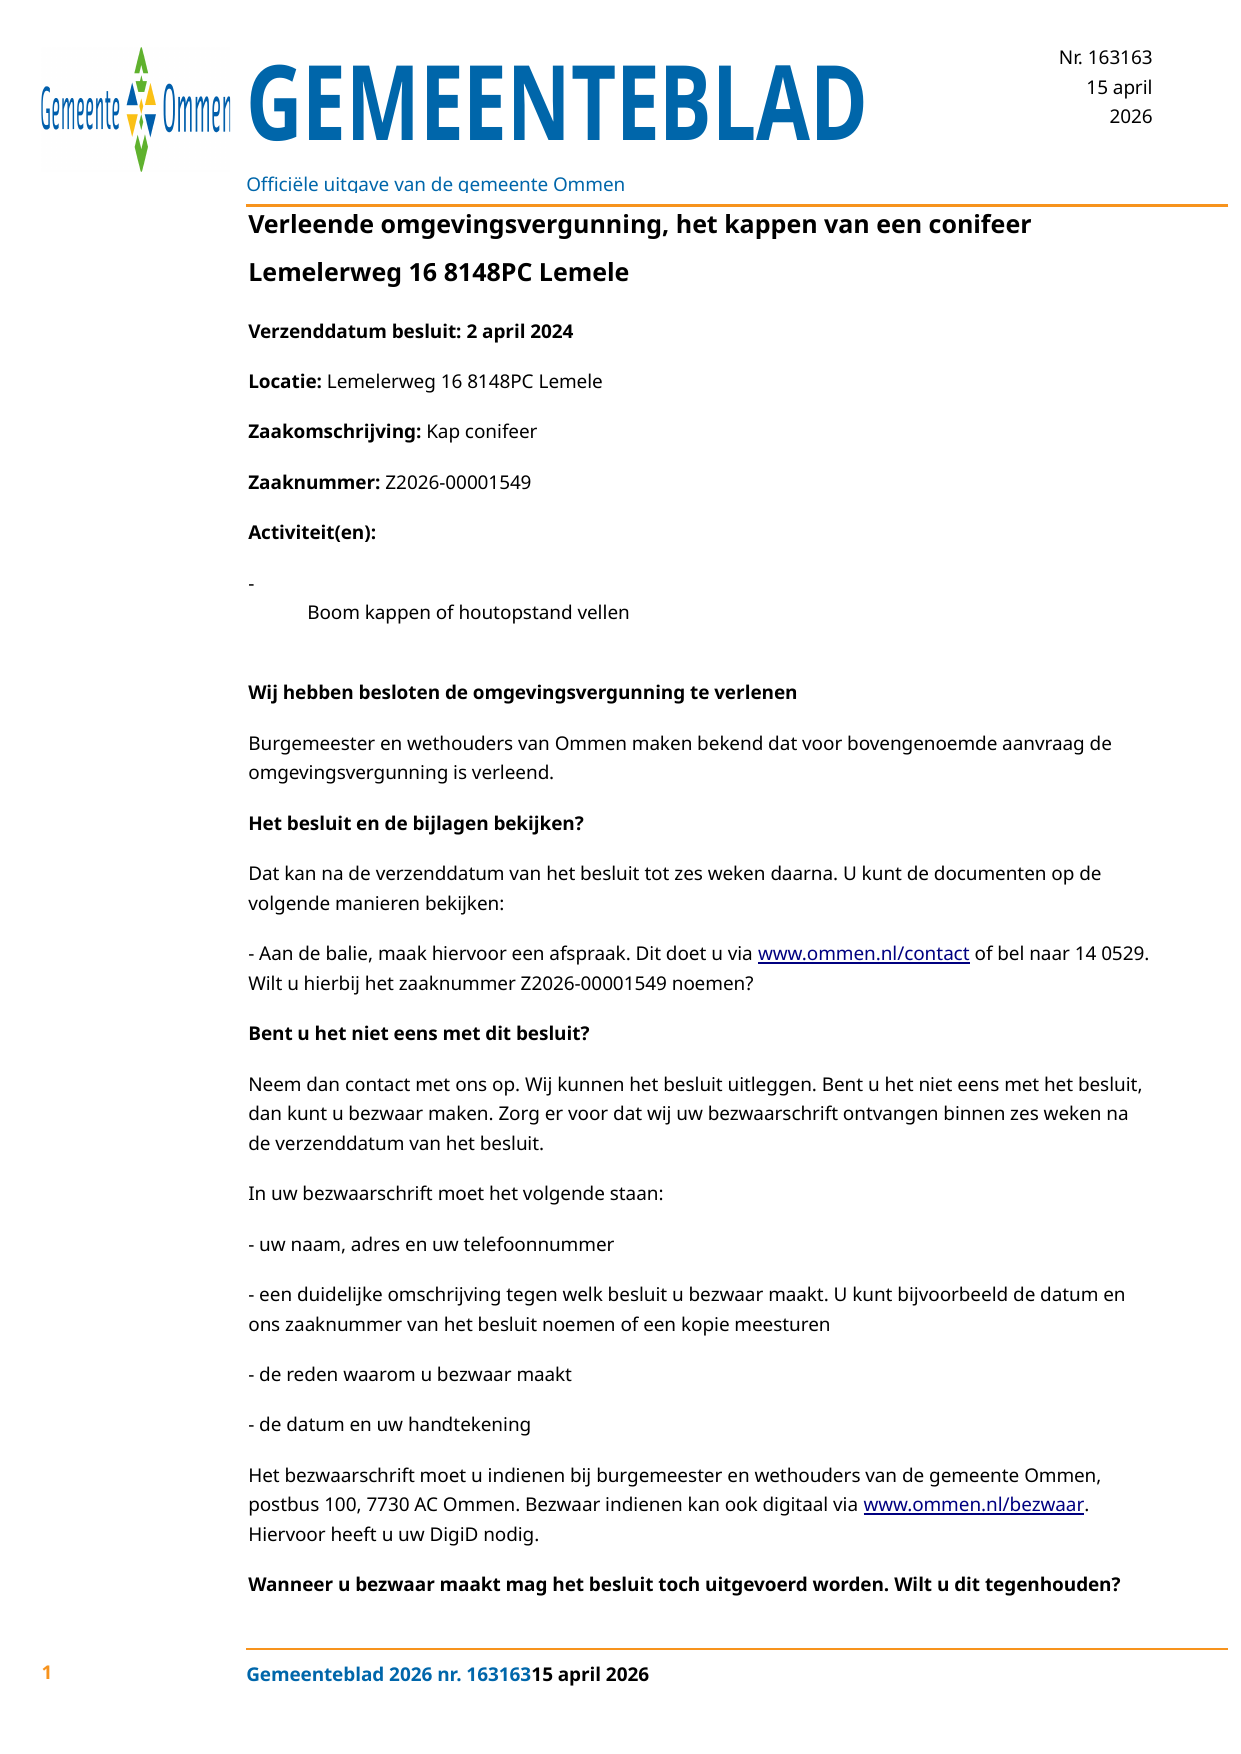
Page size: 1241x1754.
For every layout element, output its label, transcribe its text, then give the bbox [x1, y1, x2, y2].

text Wij hebben besloten de omgevingsvergunning te verlenen [248, 679, 1152, 705]
text Zaakomschrijving: Kap conifeer [248, 419, 1152, 444]
text Dat kan na de verzenddatum van het besluit tot zes weken daarna. U kunt de documenten op de volgende manieren bekijken: [248, 860, 1152, 916]
text - een duidelijke omschrijving tegen welk besluit u bezwaar maakt. U kunt bijvoorbeeld de datum en ons zaaknummer van het besluit noemen of een kopie meesturen [248, 1281, 1152, 1337]
text Bent u het niet eens met dit besluit? [248, 1020, 1152, 1046]
text Burgemeester en wethouders van Ommen maken bekend dat voor bovengenoemde aanvraag de omgevingsvergunning is verleend. [248, 730, 1152, 785]
text Het bezwaarschrift moet u indienen bij burgemeester en wethouders van de gemeente Ommen, postbus 100, 7730 AC Ommen. Bezwaar indienen kan ook digitaal via www.ommen.nl/bezwaar. Hiervoor heeft u uw DigiD nodig. [248, 1462, 1152, 1547]
list Boom kappen of houtopstand vellen [248, 599, 1152, 625]
text Verleende omgevingsvergunning, het kappen van een conifeer Lemelerweg 16 8148PC Lemele [248, 207, 1152, 288]
text Verzenddatum besluit: 2 april 2024 [248, 318, 1152, 344]
text - de reden waarom u bezwaar maakt [248, 1361, 1152, 1387]
text - Aan de balie, maak hiervoor een afspraak. Dit doet u via www.ommen.nl/contact of bel naar 14 0529. Wilt u hierbij het zaaknummer Z2026-00001549 noemen? [248, 940, 1152, 996]
text - uw naam, adres en uw telefoonnummer [248, 1231, 1152, 1257]
text Locatie: Lemelerweg 16 8148PC Lemele [248, 368, 1152, 394]
text Het besluit en de bijlagen bekijken? [248, 810, 1152, 836]
text Zaaknummer: Z2026-00001549 [248, 469, 1152, 495]
text Wanneer u bezwaar maakt mag het besluit toch uitgevoerd worden. Wilt u dit tegenhouden? [248, 1572, 1152, 1597]
text - de datum en uw handtekening [248, 1412, 1152, 1437]
text Activiteit(en): [248, 519, 1152, 545]
text In uw bezwaarschrift moet het volgende staan: [248, 1180, 1152, 1206]
picture [41, 47, 231, 172]
text Neem dan contact met ons op. Wij kunnen het besluit uitleggen. Bent u het niet eens met het besluit, dan kunt u bezwaar maken. Zorg er voor dat wij uw bezwaarschrift ontvangen binnen zes weken na de verzenddatum van het besluit. [248, 1071, 1152, 1156]
